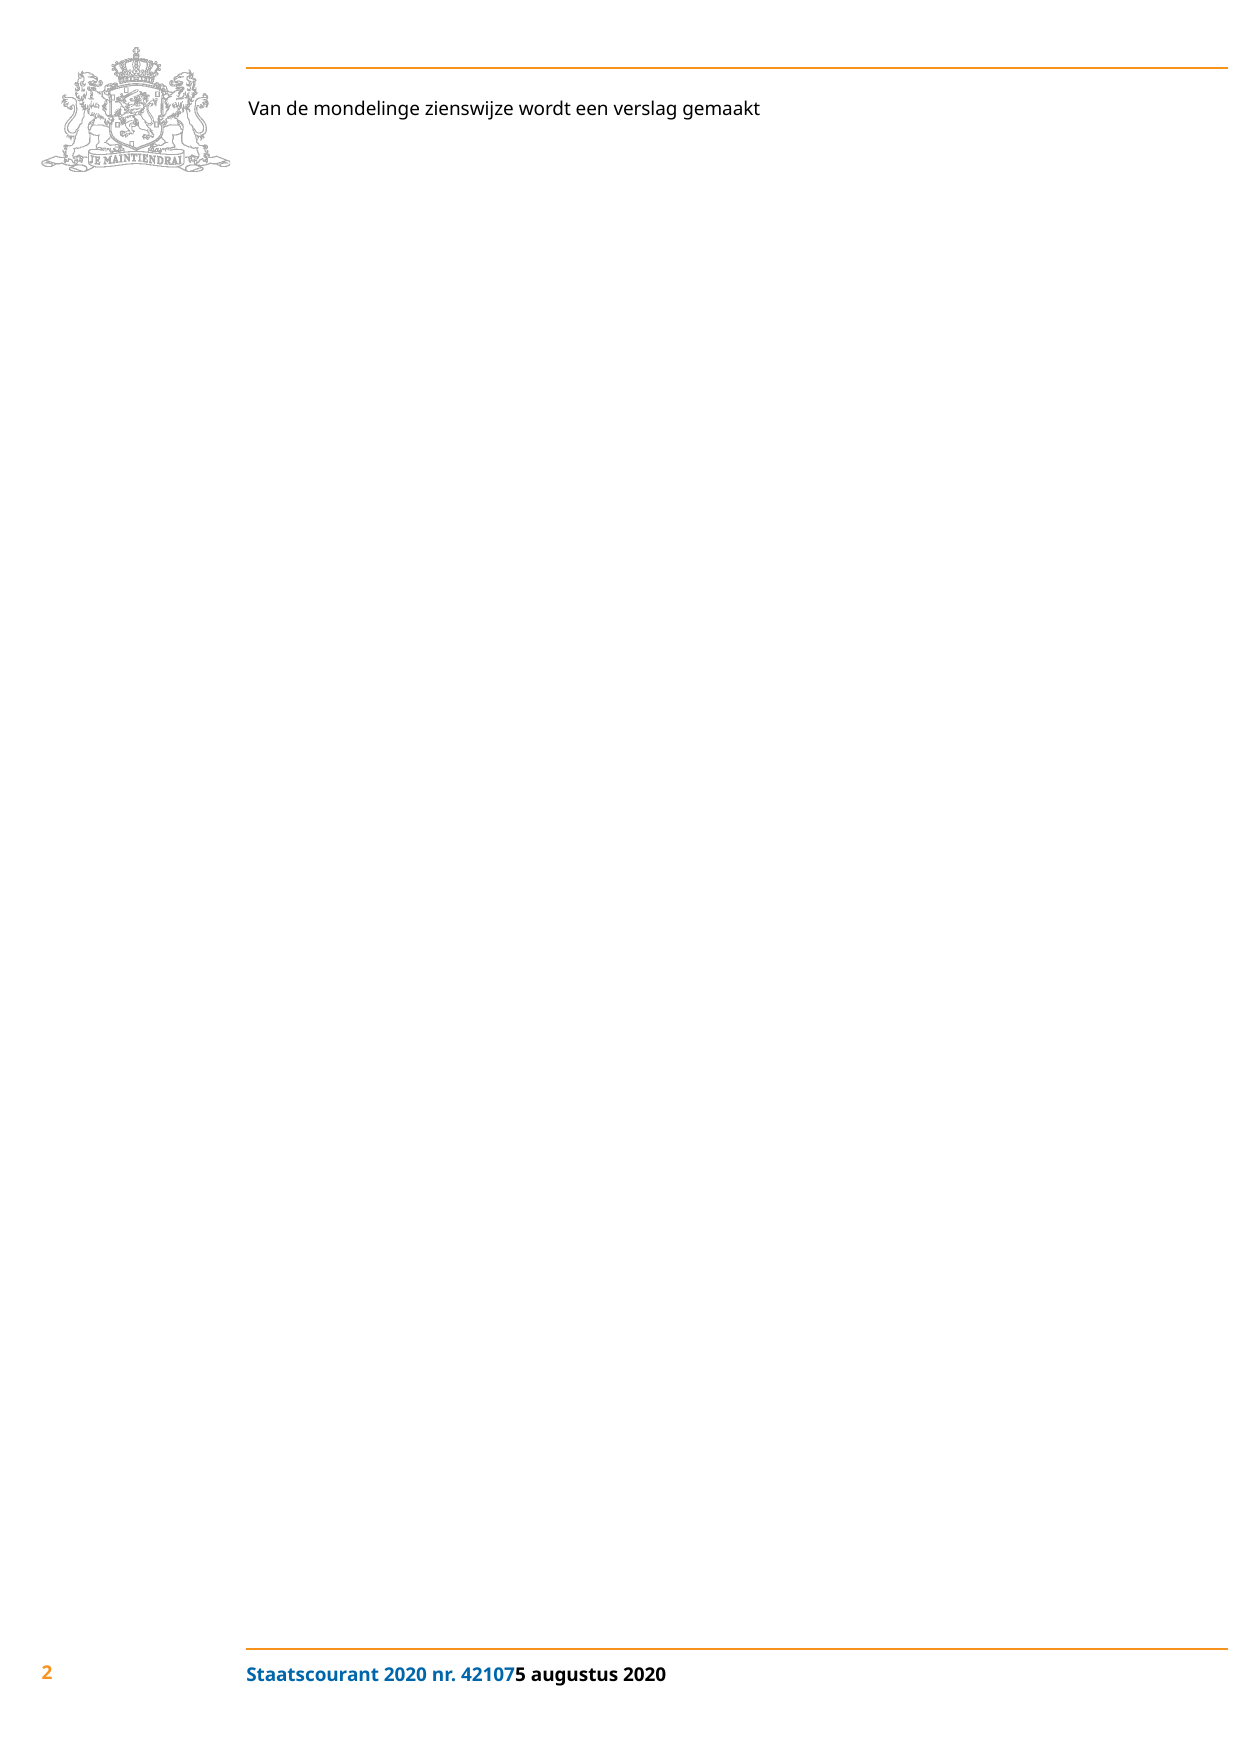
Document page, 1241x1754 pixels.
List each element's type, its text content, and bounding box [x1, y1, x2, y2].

picture [41, 47, 231, 172]
text Van de mondelinge zienswijze wordt een verslag gemaakt [248, 95, 1152, 121]
